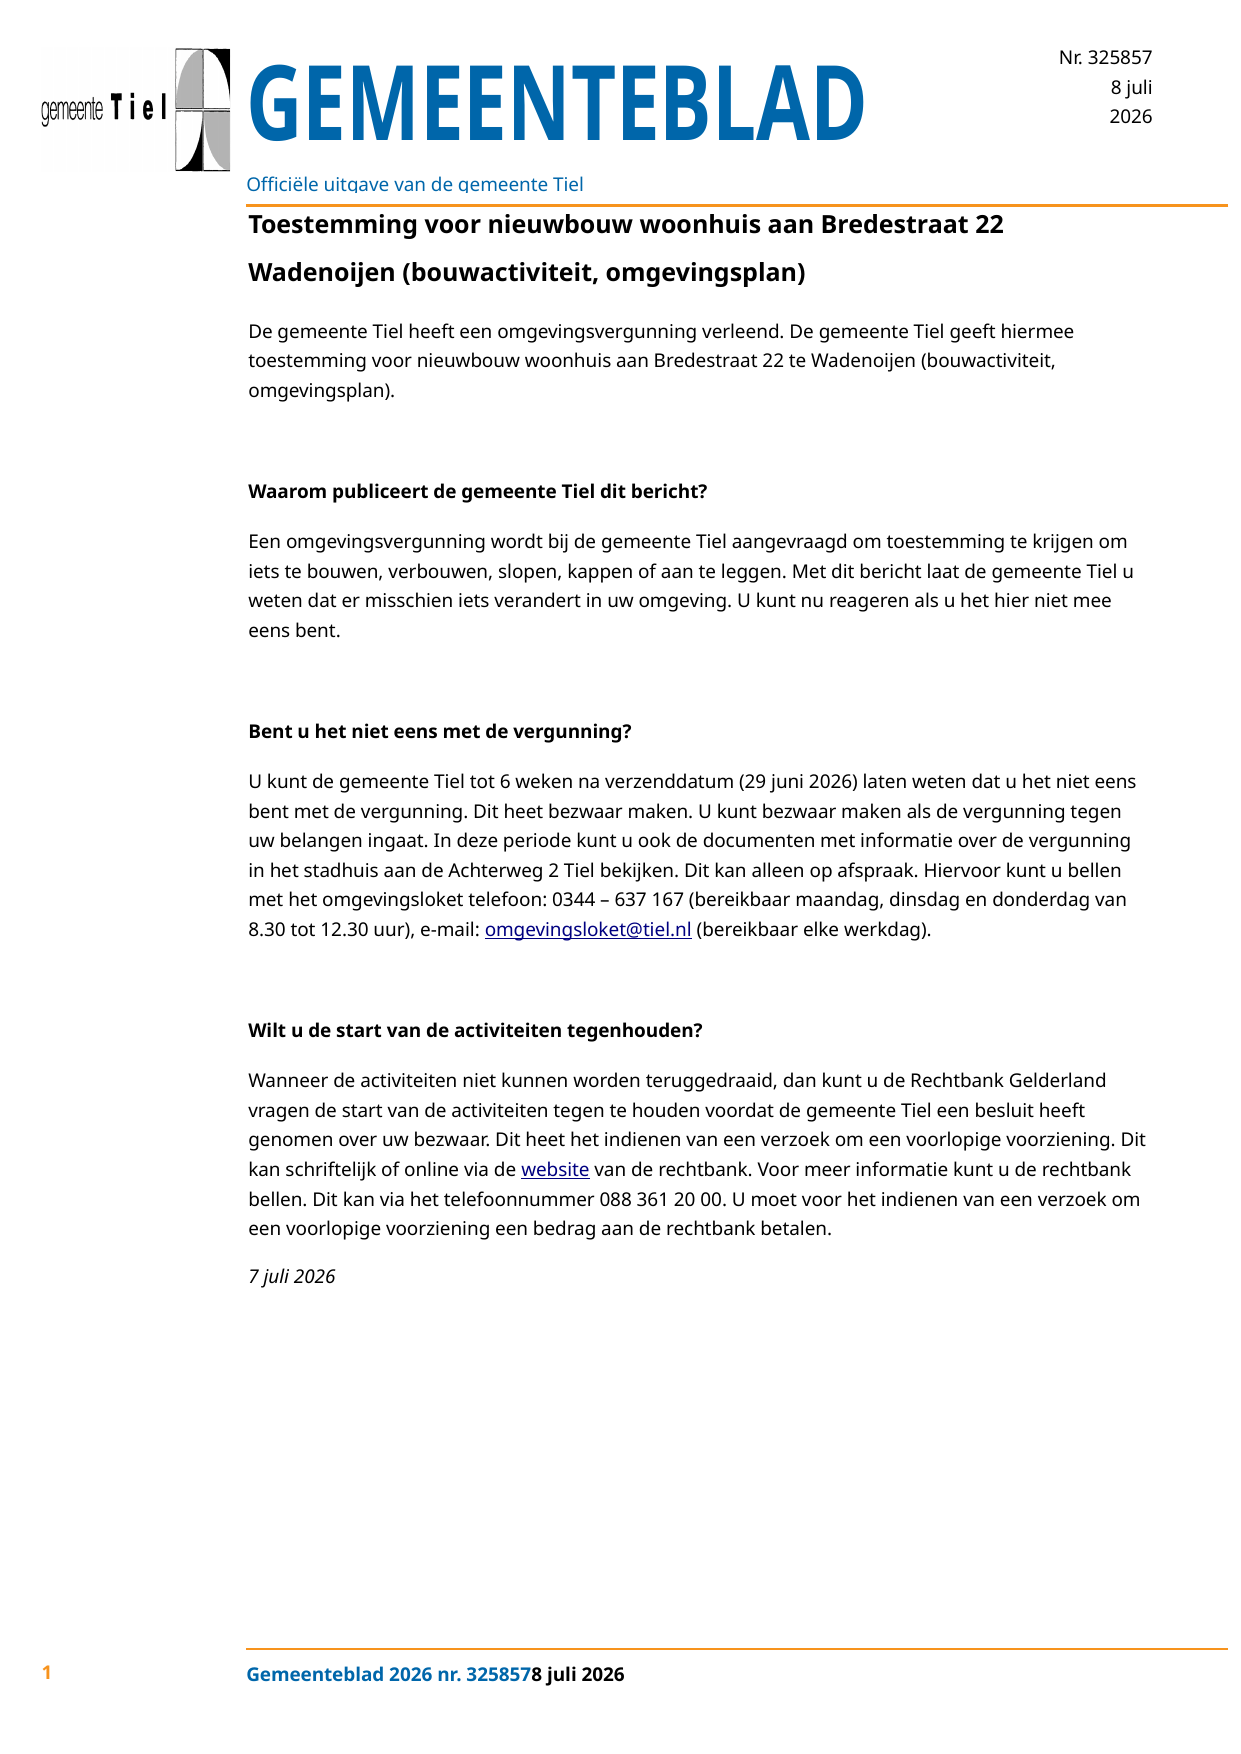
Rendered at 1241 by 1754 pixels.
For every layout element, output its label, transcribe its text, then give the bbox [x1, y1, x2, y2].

text Wanneer de activiteiten niet kunnen worden teruggedraaid, dan kunt u de Rechtbank Gelderland vragen de start van de activiteiten tegen te houden voordat de gemeente Tiel een besluit heeft genomen over uw bezwaar. Dit heet het indienen van een verzoek om een voorlopige voorziening. Dit kan schriftelijk of online via de website van de rechtbank. Voor meer informatie kunt u de rechtbank bellen. Dit kan via het telefoonnummer 088 361 20 00. U moet voor het indienen van een verzoek om een voorlopige voorziening een bedrag aan de rechtbank betalen. [248, 1067, 1152, 1241]
text Een omgevingsvergunning wordt bij de gemeente Tiel aangevraagd om toestemming te krijgen om iets te bouwen, verbouwen, slopen, kappen of aan te leggen. Met dit bericht laat de gemeente Tiel u weten dat er misschien iets verandert in uw omgeving. U kunt nu reageren als u het hier niet mee eens bent. [248, 528, 1152, 643]
text Waarom publiceert de gemeente Tiel dit bericht? [248, 478, 1152, 504]
text Toestemming voor nieuwbouw woonhuis aan Bredestraat 22 Wadenoijen (bouwactiviteit, omgevingsplan) [248, 207, 1152, 288]
picture [41, 47, 231, 172]
text De gemeente Tiel heeft een omgevingsvergunning verleend. De gemeente Tiel geeft hiermee toestemming voor nieuwbouw woonhuis aan Bredestraat 22 te Wadenoijen (bouwactiviteit, omgevingsplan). [248, 318, 1152, 403]
text Bent u het niet eens met de vergunning? [248, 718, 1152, 744]
text U kunt de gemeente Tiel tot 6 weken na verzenddatum (29 juni 2026) laten weten dat u het niet eens bent met de vergunning. Dit heet bezwaar maken. U kunt bezwaar maken als de vergunning tegen uw belangen ingaat. In deze periode kunt u ook de documenten met informatie over de vergunning in het stadhuis aan de Achterweg 2 Tiel bekijken. Dit kan alleen op afspraak. Hiervoor kunt u bellen met het omgevingsloket telefoon: 0344 – 637 167 (bereikbaar maandag, dinsdag en donderdag van 8.30 tot 12.30 uur), e-mail: omgevingsloket@tiel.nl (bereikbaar elke werkdag). [248, 768, 1152, 942]
text Wilt u de start van de activiteiten tegenhouden? [248, 1017, 1152, 1043]
text 7 juli 2026 [248, 1263, 1152, 1289]
